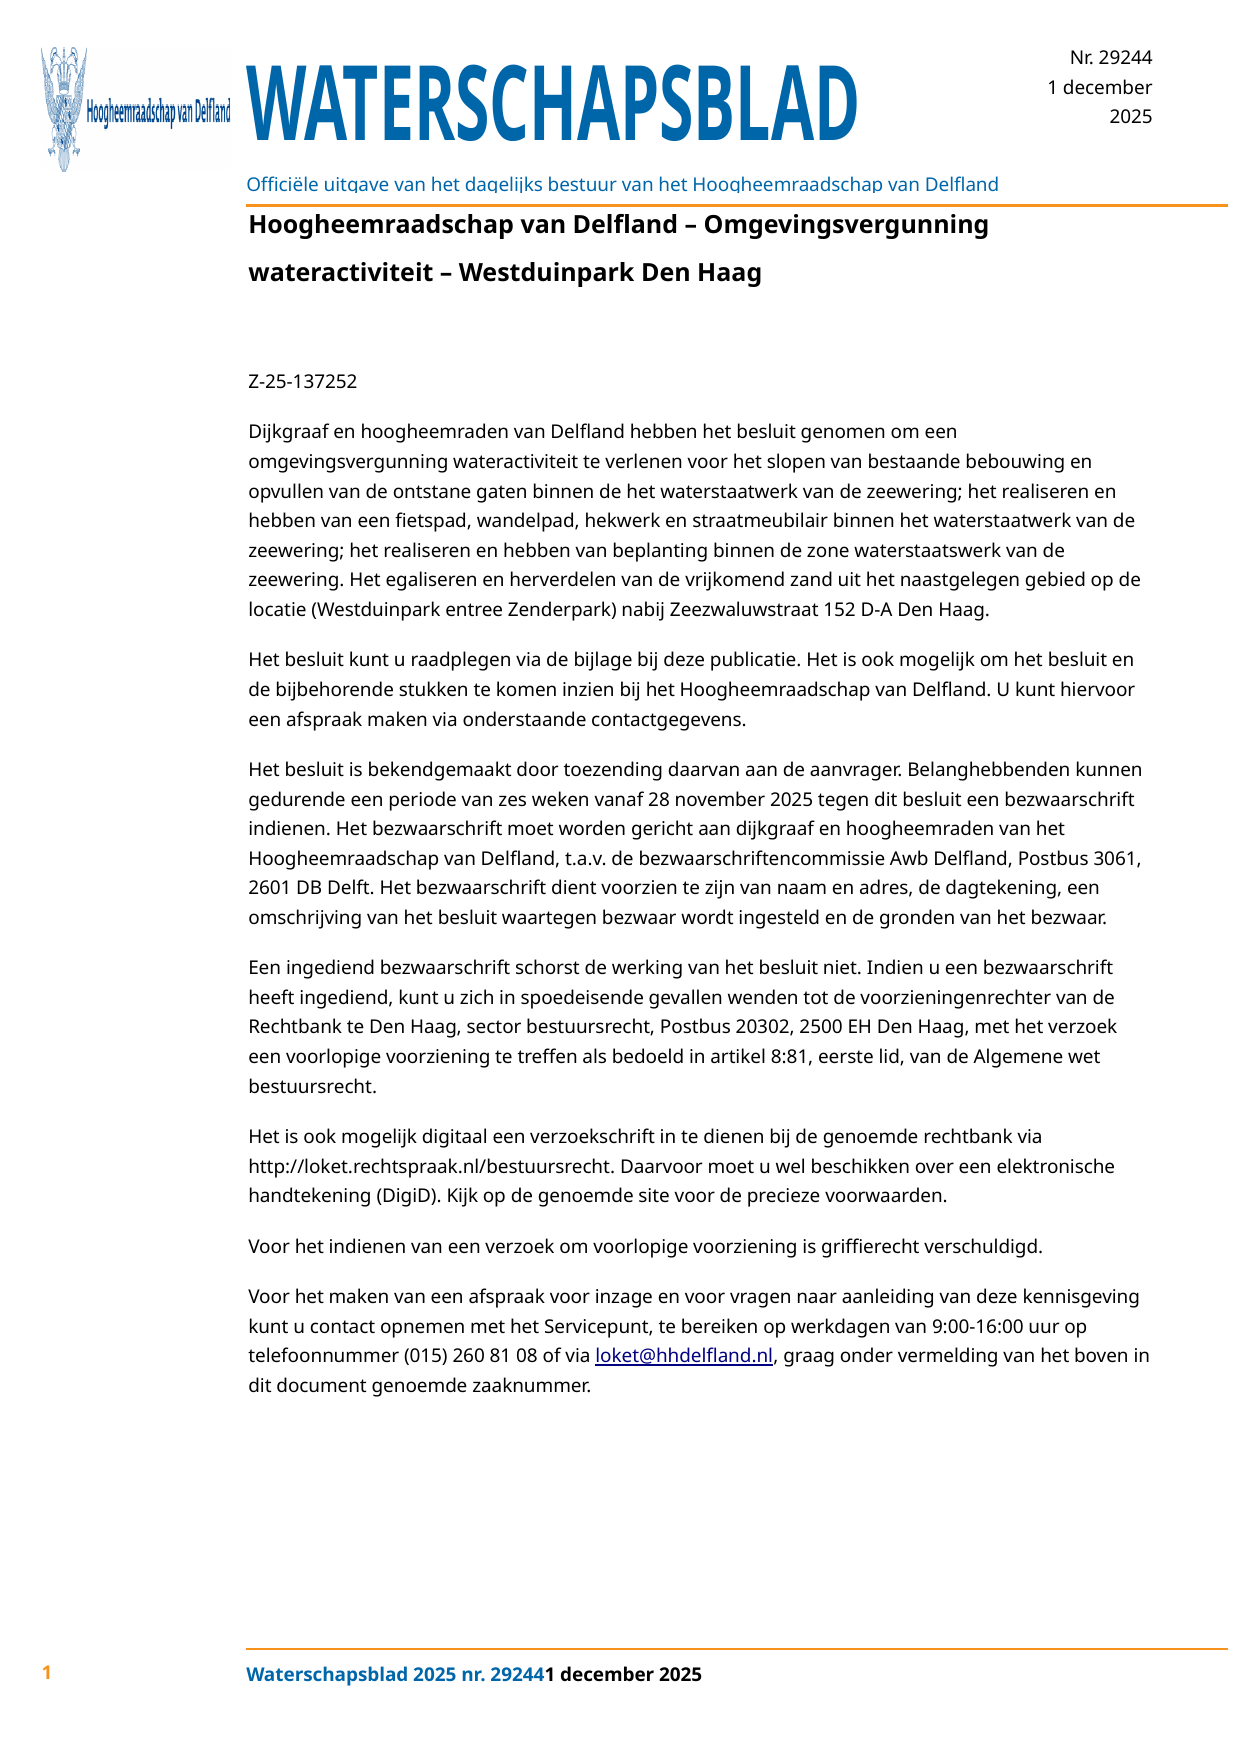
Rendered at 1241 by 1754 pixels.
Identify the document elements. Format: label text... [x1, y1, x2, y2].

text Voor het indienen van een verzoek om voorlopige voorziening is griffierecht verschuldigd. [248, 1233, 1152, 1259]
text Het is ook mogelijk digitaal een verzoekschrift in te dienen bij de genoemde rechtbank via http://loket.rechtspraak.nl/bestuursrecht. Daarvoor moet u wel beschikken over een elektronische handtekening (DigiD). Kijk op de genoemde site voor de precieze voorwaarden. [248, 1123, 1152, 1208]
text Z-25-137252 [248, 368, 1152, 394]
text Voor het maken van een afspraak voor inzage en voor vragen naar aanleiding van deze kennisgeving kunt u contact opnemen met het Servicepunt, te bereiken op werkdagen van 9:00-16:00 uur op telefoonnummer (015) 260 81 08 of via loket@hhdelfland.nl, graag onder vermelding van het boven in dit document genoemde zaaknummer. [248, 1283, 1152, 1398]
text Hoogheemraadschap van Delfland – Omgevingsvergunning wateractiviteit – Westduinpark Den Haag [248, 207, 1152, 288]
text Het besluit is bekendgemaakt door toezending daarvan aan de aanvrager. Belanghebbenden kunnen gedurende een periode van zes weken vanaf 28 november 2025 tegen dit besluit een bezwaarschrift indienen. Het bezwaarschrift moet worden gericht aan dijkgraaf en hoogheemraden van het Hoogheemraadschap van Delfland, t.a.v. de bezwaarschriftencommissie Awb Delfland, Postbus 3061, 2601 DB Delft. Het bezwaarschrift dient voorzien te zijn van naam en adres, de dagtekening, een omschrijving van het besluit waartegen bezwaar wordt ingesteld en de gronden van het bezwaar. [248, 756, 1152, 930]
text Een ingediend bezwaarschrift schorst de werking van het besluit niet. Indien u een bezwaarschrift heeft ingediend, kunt u zich in spoedeisende gevallen wenden tot de voorzieningenrechter van de Rechtbank te Den Haag, sector bestuursrecht, Postbus 20302, 2500 EH Den Haag, met het verzoek een voorlopige voorziening te treffen als bedoeld in artikel 8:81, eerste lid, van de Algemene wet bestuursrecht. [248, 954, 1152, 1099]
text Dijkgraaf en hoogheemraden van Delfland hebben het besluit genomen om een omgevingsvergunning wateractiviteit te verlenen voor het slopen van bestaande bebouwing en opvullen van de ontstane gaten binnen de het waterstaatwerk van de zeewering; het realiseren en hebben van een fietspad, wandelpad, hekwerk en straatmeubilair binnen het waterstaatwerk van de zeewering; het realiseren en hebben van beplanting binnen de zone waterstaatswerk van de zeewering. Het egaliseren en herverdelen van de vrijkomend zand uit het naastgelegen gebied op de locatie (Westduinpark entree Zenderpark) nabij Zeezwaluwstraat 152 D-A Den Haag. [248, 419, 1152, 622]
picture [41, 47, 231, 172]
text Het besluit kunt u raadplegen via de bijlage bij deze publicatie. Het is ook mogelijk om het besluit en de bijbehorende stukken te komen inzien bij het Hoogheemraadschap van Delfland. U kunt hiervoor een afspraak maken via onderstaande contactgegevens. [248, 647, 1152, 732]
